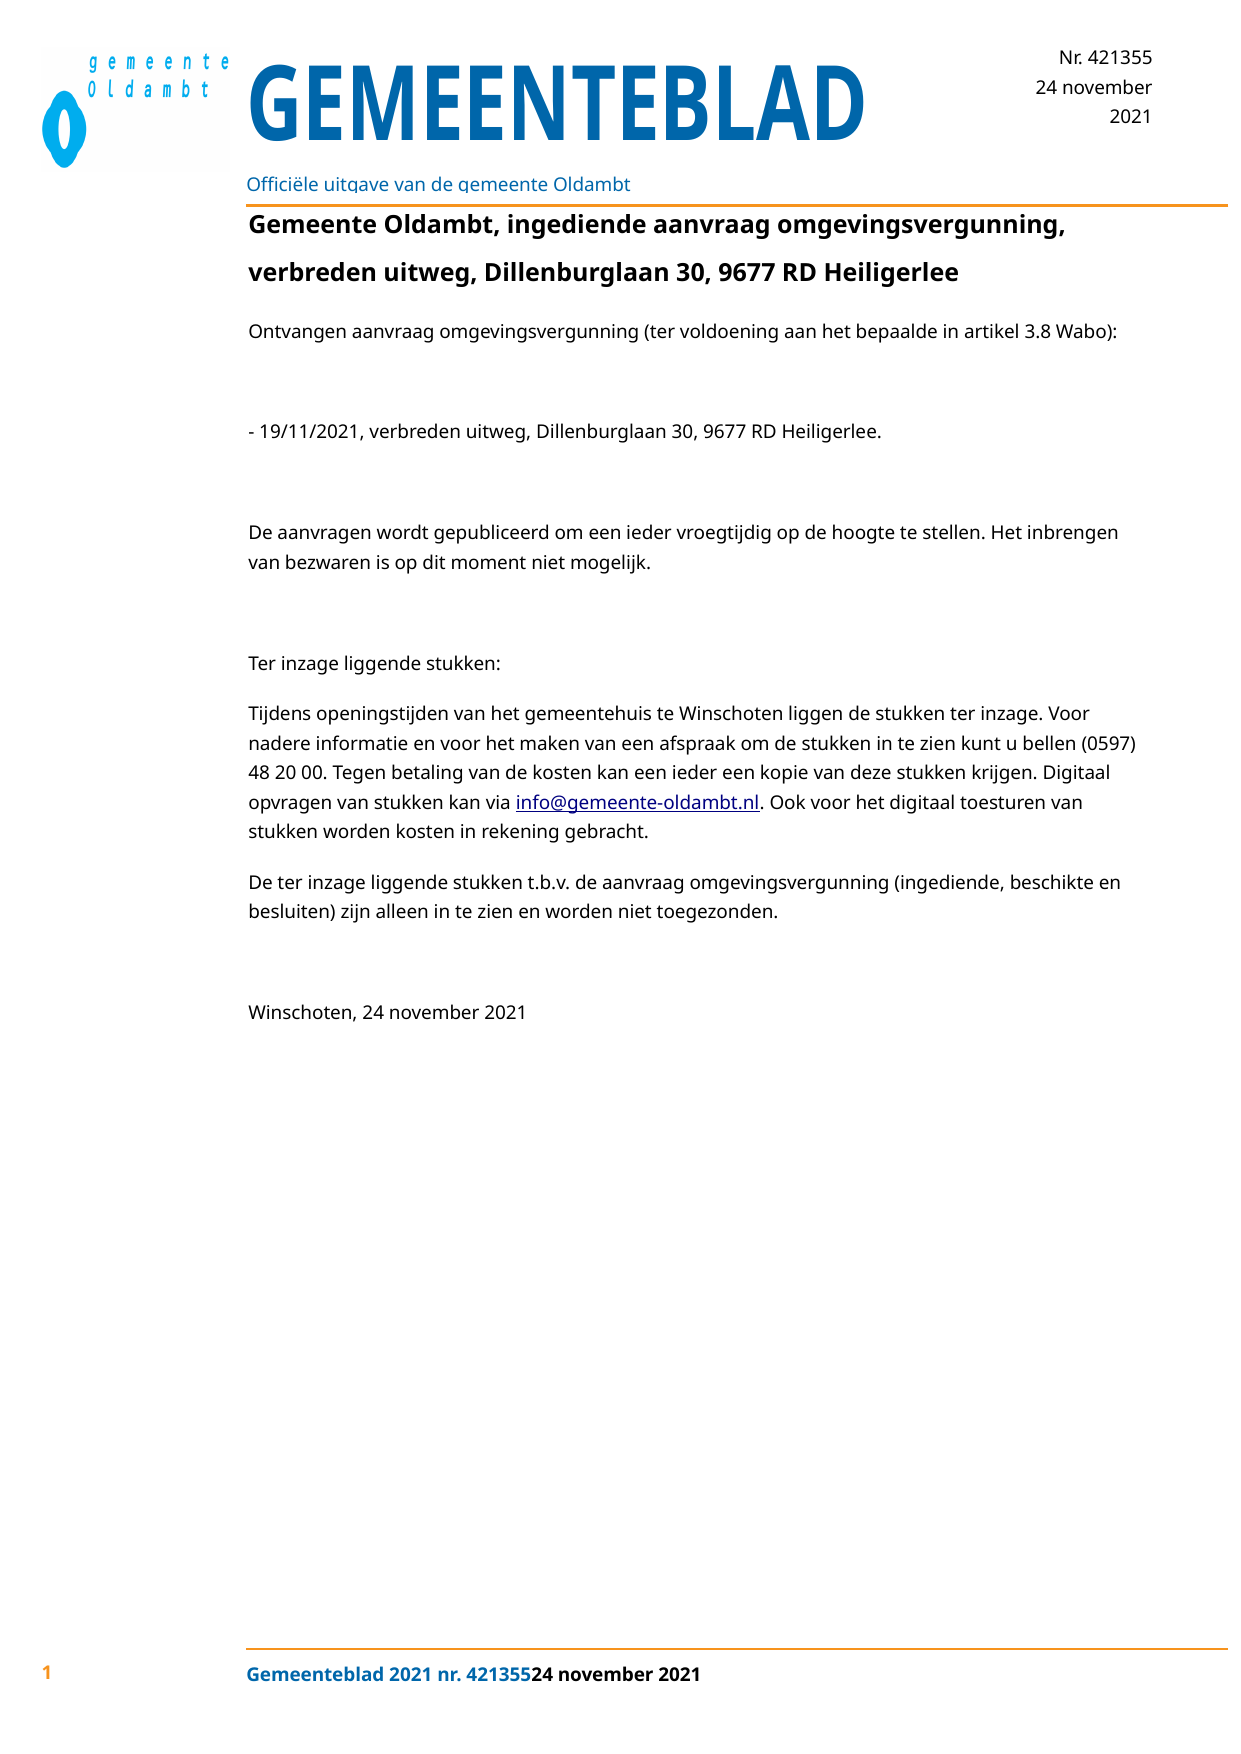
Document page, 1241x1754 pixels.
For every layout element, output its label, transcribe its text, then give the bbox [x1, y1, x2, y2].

text - 19/11/2021, verbreden uitweg, Dillenburglaan 30, 9677 RD Heiligerlee. [248, 419, 1152, 444]
text Ter inzage liggende stukken: [248, 650, 1152, 676]
text De ter inzage liggende stukken t.b.v. de aanvraag omgevingsvergunning (ingediende, beschikte en besluiten) zijn alleen in te zien en worden niet toegezonden. [248, 869, 1152, 924]
text Gemeente Oldambt, ingediende aanvraag omgevingsvergunning, verbreden uitweg, Dillenburglaan 30, 9677 RD Heiligerlee [248, 207, 1152, 288]
picture [41, 47, 231, 172]
text Tijdens openingstijden van het gemeentehuis te Winschoten liggen de stukken ter inzage. Voor nadere informatie en voor het maken van een afspraak om de stukken in te zien kunt u bellen (0597) 48 20 00. Tegen betaling van de kosten kan een ieder een kopie van deze stukken krijgen. Digitaal opvragen van stukken kan via info@gemeente-oldambt.nl. Ook voor het digitaal toesturen van stukken worden kosten in rekening gebracht. [248, 700, 1152, 844]
text De aanvragen wordt gepubliceerd om een ieder vroegtijdig op de hoogte te stellen. Het inbrengen van bezwaren is op dit moment niet mogelijk. [248, 519, 1152, 575]
text Ontvangen aanvraag omgevingsvergunning (ter voldoening aan het bepaalde in artikel 3.8 Wabo): [248, 318, 1152, 344]
text Winschoten, 24 november 2021 [248, 999, 1152, 1025]
